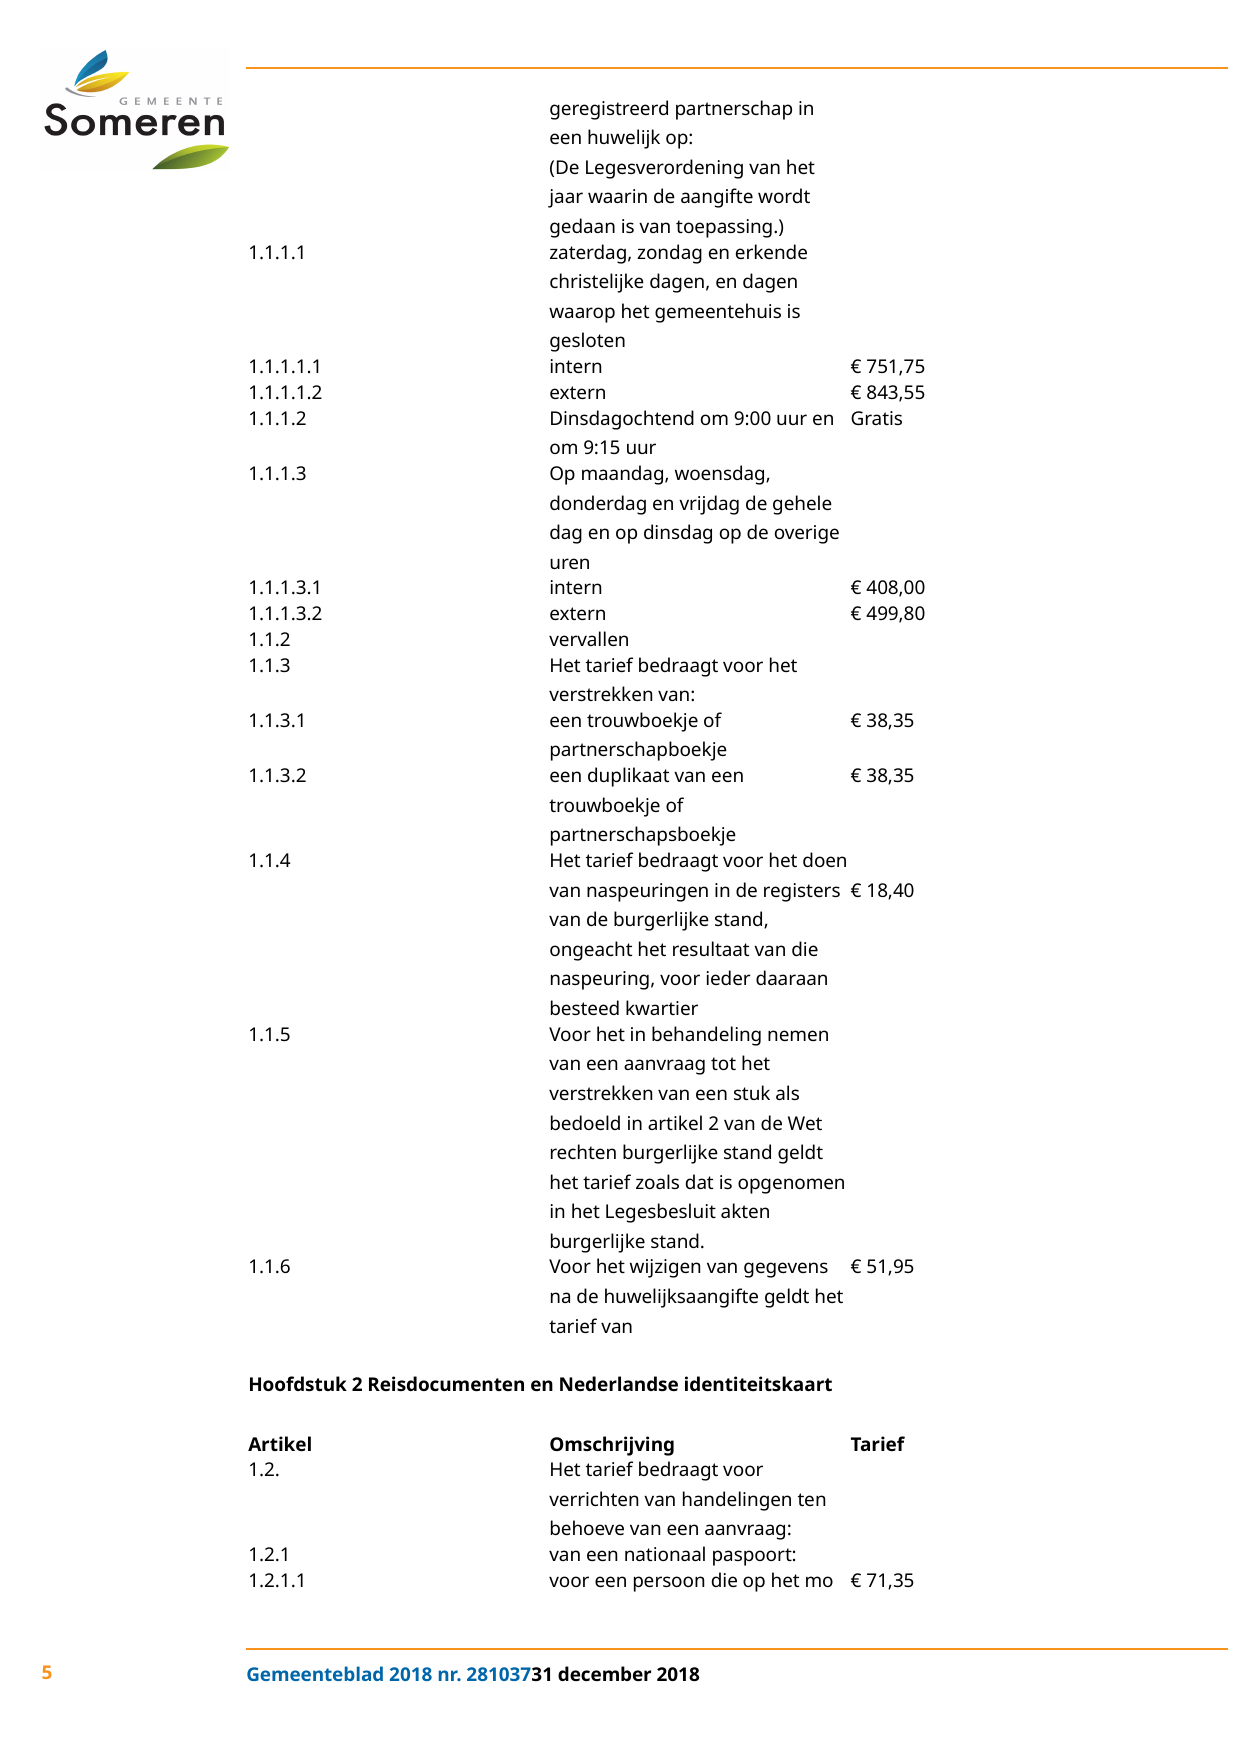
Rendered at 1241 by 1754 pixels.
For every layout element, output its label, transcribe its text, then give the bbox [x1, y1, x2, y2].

table_cell vervallen [549, 626, 850, 652]
table_cell extern [549, 379, 850, 405]
table_cell 1.1.1.2 [248, 405, 549, 460]
table_cell € 18,40 [850, 847, 1152, 1021]
table_cell € 71,35 [850, 1567, 1152, 1593]
table_cell 1.2. [248, 1456, 549, 1541]
table_header Artikel [248, 1431, 549, 1456]
table_cell 1.1.1.3.1 [248, 575, 549, 600]
table_cell € 51,95 [850, 1254, 1152, 1339]
table_cell € 408,00 [850, 575, 1152, 600]
table_cell extern [549, 600, 850, 626]
table_cell 1.1.2 [248, 626, 549, 652]
table_cell 1.2.1 [248, 1541, 549, 1567]
table_header Omschrijving [549, 1431, 850, 1456]
table_cell [850, 1021, 1152, 1254]
table_cell zaterdag, zondag en erkende christelijke dagen, en dagen waarop het gemeentehuis is gesloten [549, 239, 850, 353]
table_cell intern [549, 353, 850, 379]
table_cell € 499,80 [850, 600, 1152, 626]
table_cell € 38,35 [850, 763, 1152, 847]
table_cell [850, 626, 1152, 652]
table_cell 1.2.1.1 [248, 1567, 549, 1593]
table_cell Het tarief bedraagt voor verrichten van handelingen ten behoeve van een aanvraag: [549, 1456, 850, 1541]
table_cell geregistreerd partnerschap in een huwelijk op: (De Legesverordening van het jaar waarin de aangifte wordt gedaan is van toepassing.) [549, 95, 850, 239]
table_cell 1.1.1.1 [248, 239, 549, 353]
table_cell 1.1.3.1 [248, 707, 549, 762]
table_cell 1.1.3.2 [248, 763, 549, 847]
table_cell 1.1.4 [248, 847, 549, 1021]
table_cell voor een persoon die op het mo [549, 1567, 850, 1593]
text Hoofdstuk 2 Reisdocumenten en Nederlandse identiteitskaart [248, 1371, 1152, 1397]
table_cell € 751,75 [850, 353, 1152, 379]
table_cell [850, 239, 1152, 353]
table_cell 1.1.3 [248, 652, 549, 707]
picture [41, 47, 231, 172]
table_cell Dinsdagochtend om 9:00 uur en om 9:15 uur [549, 405, 850, 460]
table_cell Het tarief bedraagt voor het verstrekken van: [549, 652, 850, 707]
table_cell [850, 95, 1152, 239]
table_cell intern [549, 575, 850, 600]
table_header Tarief [850, 1431, 1152, 1456]
table_cell € 843,55 [850, 379, 1152, 405]
table_cell [850, 652, 1152, 707]
table_cell 1.1.1.3 [248, 460, 549, 574]
table_cell [850, 1541, 1152, 1567]
table_cell 1.1.1.3.2 [248, 600, 549, 626]
table_cell een trouwboekje of partnerschapboekje [549, 707, 850, 762]
table_cell Gratis [850, 405, 1152, 460]
table_cell Op maandag, woensdag, donderdag en vrijdag de gehele dag en op dinsdag op de overige uren [549, 460, 850, 574]
table_cell 1.1.6 [248, 1254, 549, 1339]
table_cell 1.1.1.1.1 [248, 353, 549, 379]
table_cell [850, 460, 1152, 574]
table_cell van een nationaal paspoort: [549, 1541, 850, 1567]
table_cell Voor het wijzigen van gegevens na de huwelijksaangifte geldt het tarief van [549, 1254, 850, 1339]
table_cell [850, 1456, 1152, 1541]
table_cell € 38,35 [850, 707, 1152, 762]
table_cell 1.1.1.1.2 [248, 379, 549, 405]
table_cell Het tarief bedraagt voor het doen van naspeuringen in de registers van de burgerlijke stand, ongeacht het resultaat van die naspeuring, voor ieder daaraan besteed kwartier [549, 847, 850, 1021]
table_cell [248, 95, 549, 239]
table_cell een duplikaat van een trouwboekje of partnerschapsboekje [549, 763, 850, 847]
table_cell Voor het in behandeling nemen van een aanvraag tot het verstrekken van een stuk als bedoeld in artikel 2 van de Wet rechten burgerlijke stand geldt het tarief zoals dat is opgenomen in het Legesbesluit akten burgerlijke stand. [549, 1021, 850, 1254]
table_cell 1.1.5 [248, 1021, 549, 1254]
